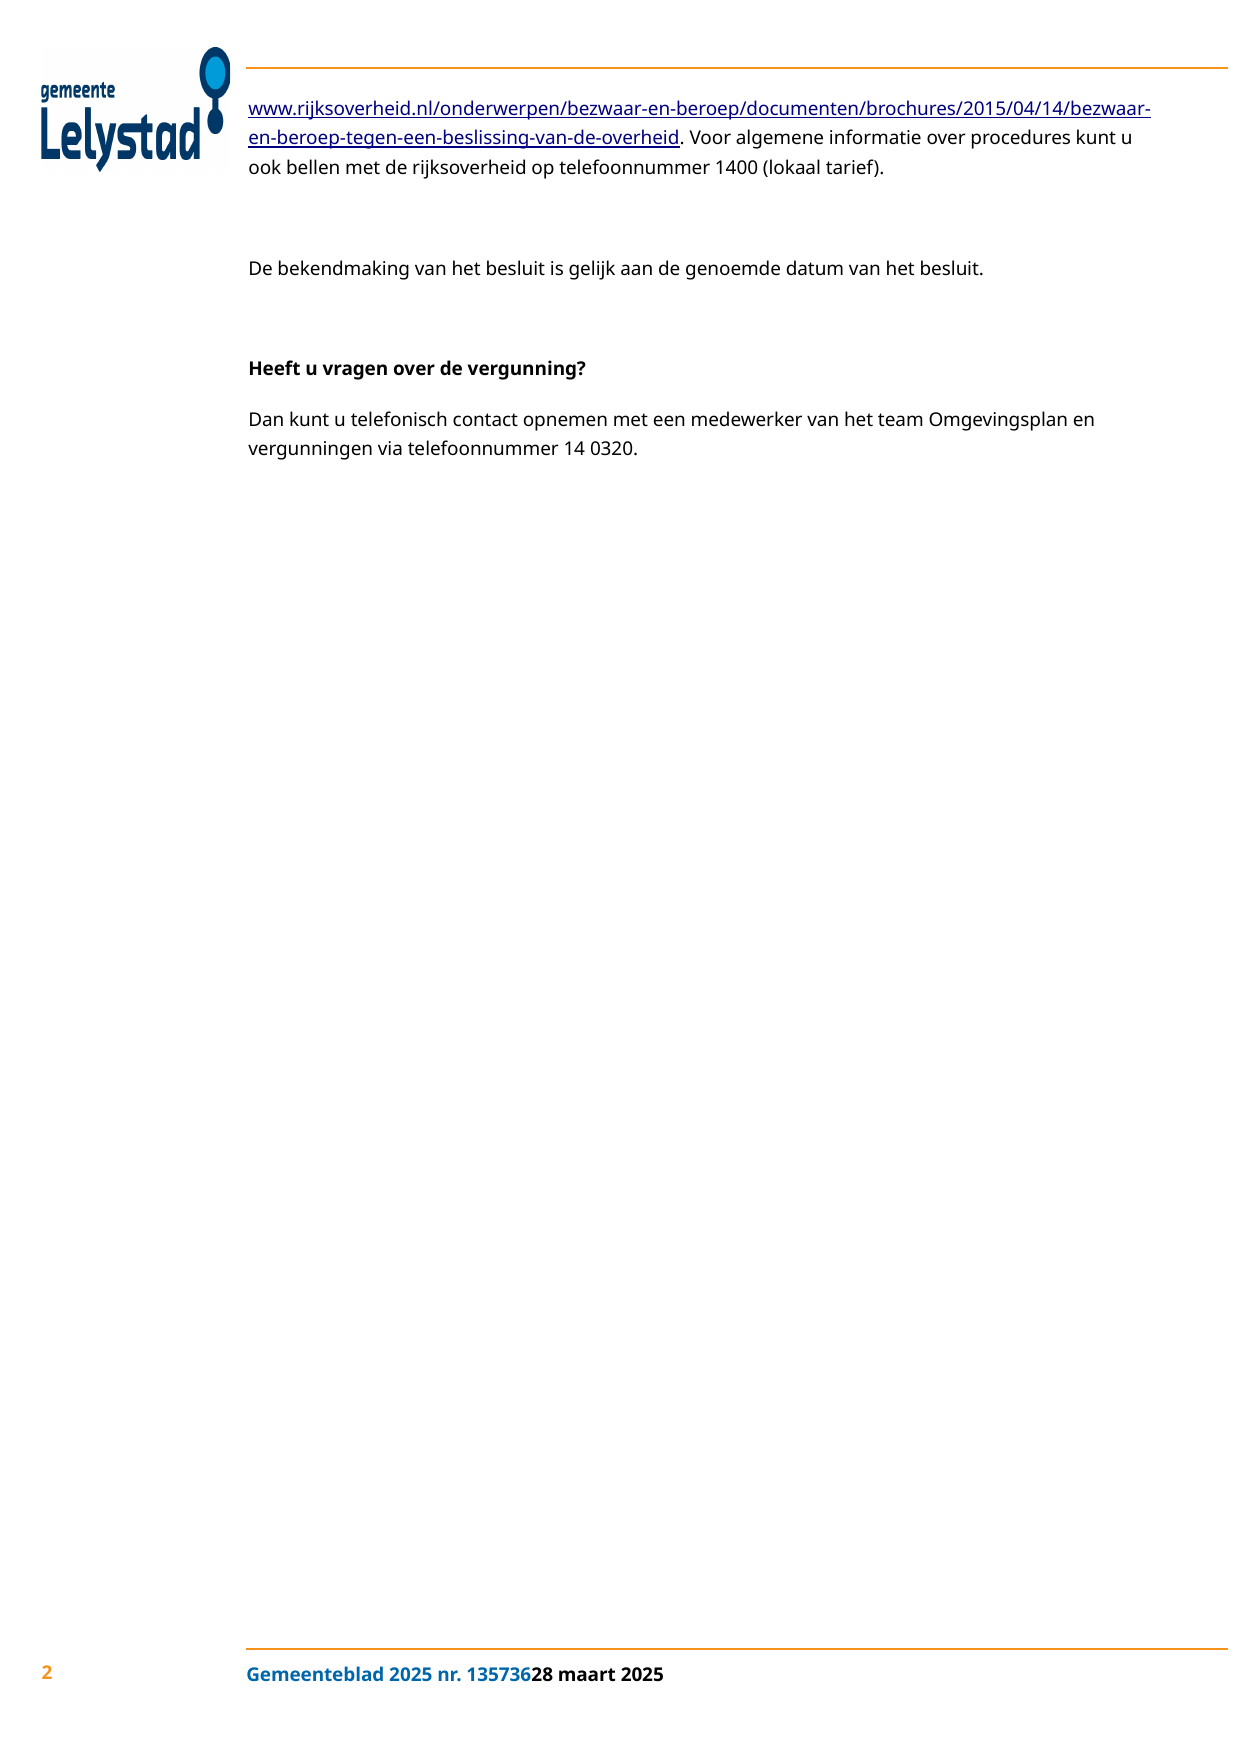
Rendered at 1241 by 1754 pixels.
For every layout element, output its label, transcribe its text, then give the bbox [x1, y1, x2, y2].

text De bekendmaking van het besluit is gelijk aan de genoemde datum van het besluit. [248, 255, 1152, 281]
picture [41, 47, 231, 172]
text Heeft u vragen over de vergunning? [248, 356, 1152, 381]
text www.rijksoverheid.nl/onderwerpen/bezwaar-en-beroep/documenten/brochures/2015/04/14/bezwaar-en-beroep-tegen-een-beslissing-van-de-overheid. Voor algemene informatie over procedures kunt u ook bellen met de rijksoverheid op telefoonnummer 1400 (lokaal tarief). [248, 95, 1152, 180]
text Dan kunt u telefonisch contact opnemen met een medewerker van het team Omgevingsplan en vergunningen via telefoonnummer 14 0320. [248, 406, 1152, 461]
